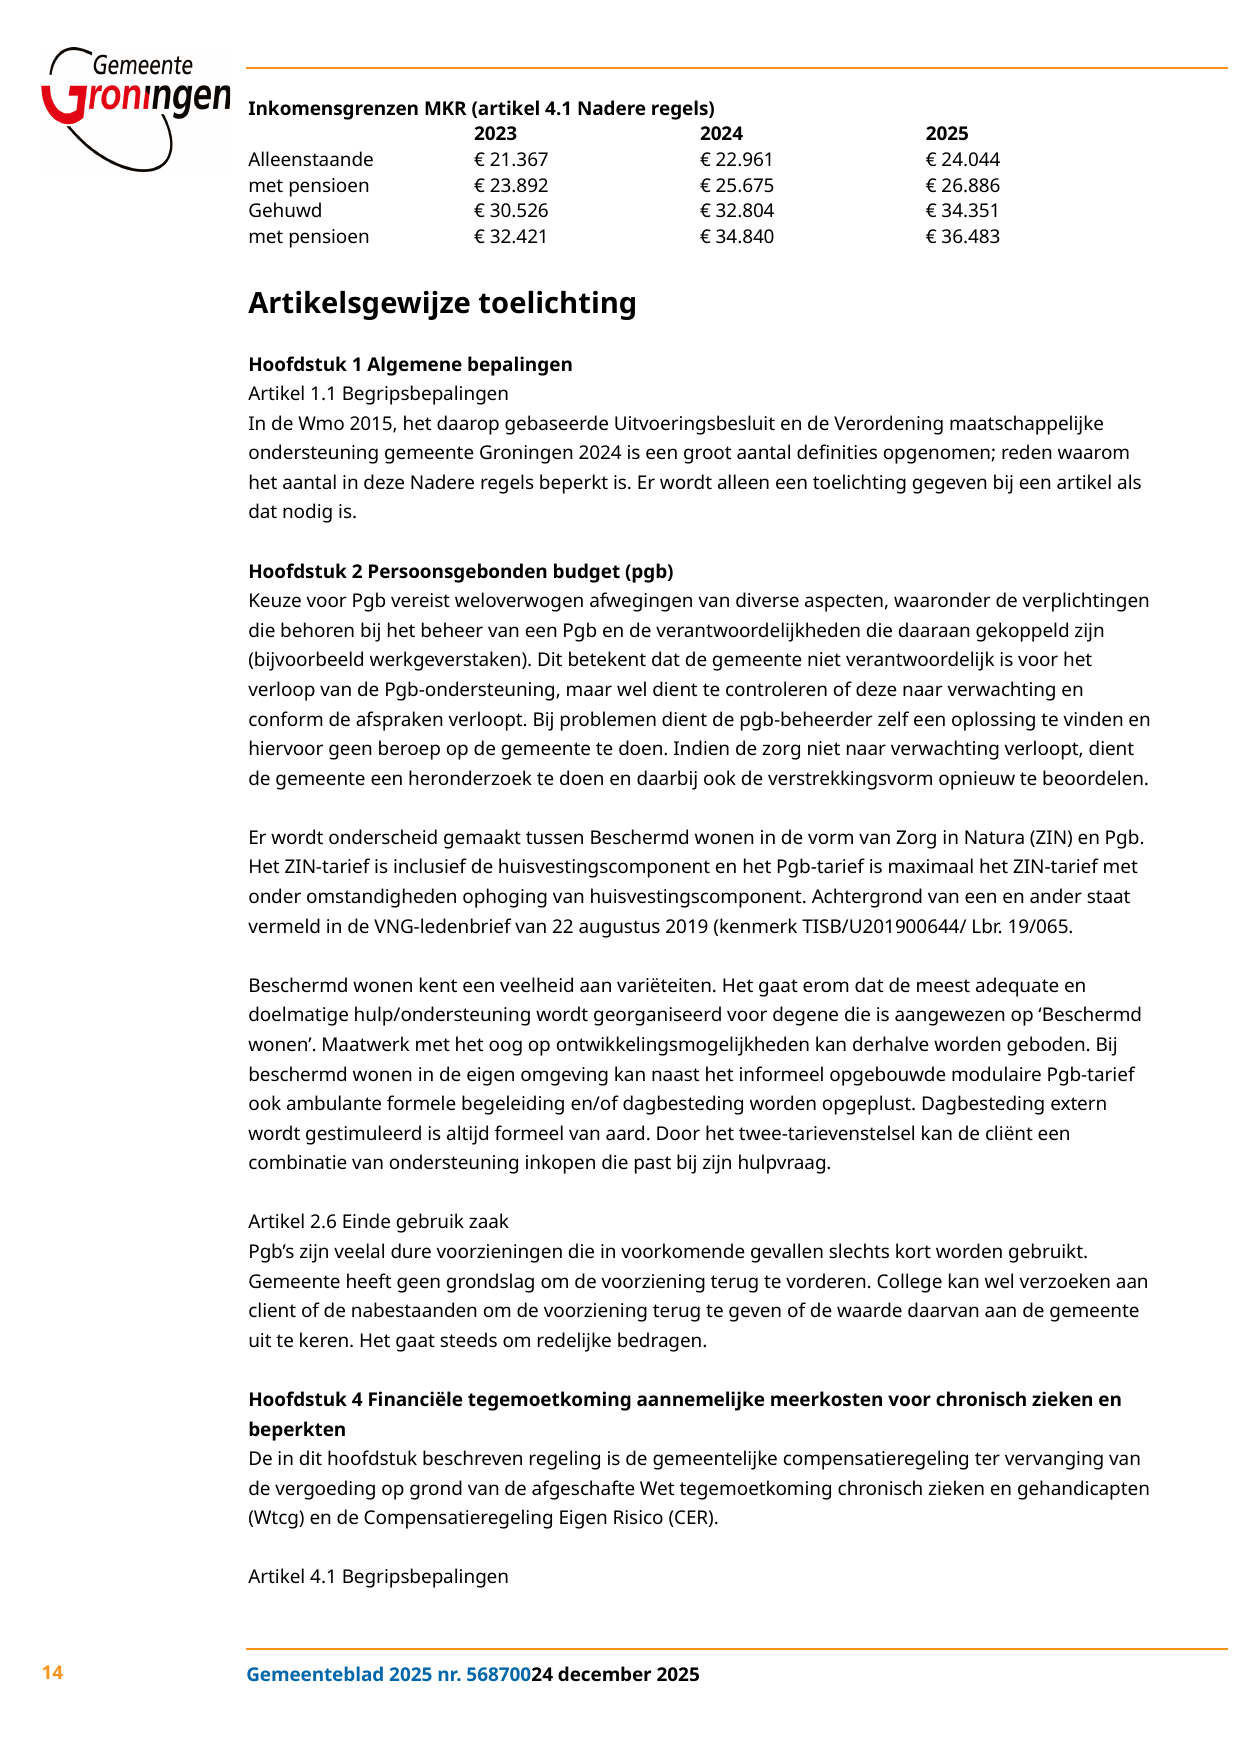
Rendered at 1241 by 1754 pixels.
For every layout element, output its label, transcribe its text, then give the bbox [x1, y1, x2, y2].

table_cell € 22.961 [700, 146, 926, 172]
text Pgb’s zijn veelal dure voorzieningen die in voorkomende gevallen slechts kort worden gebruikt. Gemeente heeft geen grondslag om de voorziening terug te vorderen. College kan wel verzoeken aan client of de nabestaanden om de voorziening terug te geven of de waarde daarvan aan de gemeente uit te keren. Het gaat steeds om redelijke bedragen. [248, 1238, 1152, 1353]
text Hoofdstuk 4 Financiële tegemoetkoming aannemelijke meerkosten voor chronisch zieken en beperkten [248, 1386, 1152, 1442]
table_cell met pensioen [248, 172, 474, 198]
table_cell € 24.044 [926, 146, 1152, 172]
table_cell € 30.526 [474, 198, 700, 223]
table_cell 2024 [700, 121, 926, 146]
table_cell 2025 [926, 121, 1152, 146]
table_cell € 32.421 [474, 224, 700, 249]
table_cell € 21.367 [474, 146, 700, 172]
text Artikelsgewijze toelichting [248, 282, 1152, 322]
table_cell € 25.675 [700, 172, 926, 198]
table_cell € 32.804 [700, 198, 926, 223]
table_cell Alleenstaande [248, 146, 474, 172]
table_cell € 26.886 [926, 172, 1152, 198]
text Hoofdstuk 1 Algemene bepalingen [248, 351, 1152, 377]
table_cell € 34.840 [700, 224, 926, 249]
text Er wordt onderscheid gemaakt tussen Beschermd wonen in de vorm van Zorg in Natura (ZIN) en Pgb. Het ZIN-tarief is inclusief de huisvestingscomponent en het Pgb-tarief is maximaal het ZIN-tarief met onder omstandigheden ophoging van huisvestingscomponent. Achtergrond van een en ander staat vermeld in de VNG-ledenbrief van 22 augustus 2019 (kenmerk TISB/U201900644/ Lbr. 19/065. [248, 824, 1152, 939]
text Artikel 1.1 Begripsbepalingen [248, 380, 1152, 406]
table_cell € 36.483 [926, 224, 1152, 249]
picture [41, 47, 231, 172]
table_cell met pensioen [248, 224, 474, 249]
table_cell € 23.892 [474, 172, 700, 198]
text Beschermd wonen kent een veelheid aan variëteiten. Het gaat erom dat de meest adequate en doelmatige hulp/ondersteuning wordt georganiseerd voor degene die is aangewezen op ‘Beschermd wonen’. Maatwerk met het oog op ontwikkelingsmogelijkheden kan derhalve worden geboden. Bij beschermd wonen in de eigen omgeving kan naast het informeel opgebouwde modulaire Pgb-tarief ook ambulante formele begeleiding en/of dagbesteding worden opgeplust. Dagbesteding extern wordt gestimuleerd is altijd formeel van aard. Door het twee-tarievenstelsel kan de cliënt een combinatie van ondersteuning inkopen die past bij zijn hulpvraag. [248, 972, 1152, 1175]
table_header Inkomensgrenzen MKR (artikel 4.1 Nadere regels) [248, 95, 1152, 121]
text Keuze voor Pgb vereist weloverwogen afwegingen van diverse aspecten, waaronder de verplichtingen die behoren bij het beheer van een Pgb en de verantwoordelijkheden die daaraan gekoppeld zijn (bijvoorbeeld werkgeverstaken). Dit betekent dat de gemeente niet verantwoordelijk is voor het verloop van de Pgb-ondersteuning, maar wel dient te controleren of deze naar verwachting en conform de afspraken verloopt. Bij problemen dient de pgb-beheerder zelf een oplossing te vinden en hiervoor geen beroep op de gemeente te doen. Indien de zorg niet naar verwachting verloopt, dient de gemeente een heronderzoek te doen en daarbij ook de verstrekkingsvorm opnieuw te beoordelen. [248, 587, 1152, 791]
table_cell 2023 [474, 121, 700, 146]
text Hoofdstuk 2 Persoonsgebonden budget (pgb) [248, 558, 1152, 584]
table_cell Gehuwd [248, 198, 474, 223]
text In de Wmo 2015, het daarop gebaseerde Uitvoeringsbesluit en de Verordening maatschappelijke ondersteuning gemeente Groningen 2024 is een groot aantal definities opgenomen; reden waarom het aantal in deze Nadere regels beperkt is. Er wordt alleen een toelichting gegeven bij een artikel als dat nodig is. [248, 410, 1152, 524]
text Artikel 4.1 Begripsbepalingen [248, 1564, 1152, 1589]
table_cell [248, 121, 474, 146]
text De in dit hoofdstuk beschreven regeling is de gemeentelijke compensatieregeling ter vervanging van de vergoeding op grond van de afgeschafte Wet tegemoetkoming chronisch zieken en gehandicapten (Wtcg) en de Compensatieregeling Eigen Risico (CER). [248, 1445, 1152, 1530]
text Artikel 2.6 Einde gebruik zaak [248, 1209, 1152, 1234]
table_cell € 34.351 [926, 198, 1152, 223]
